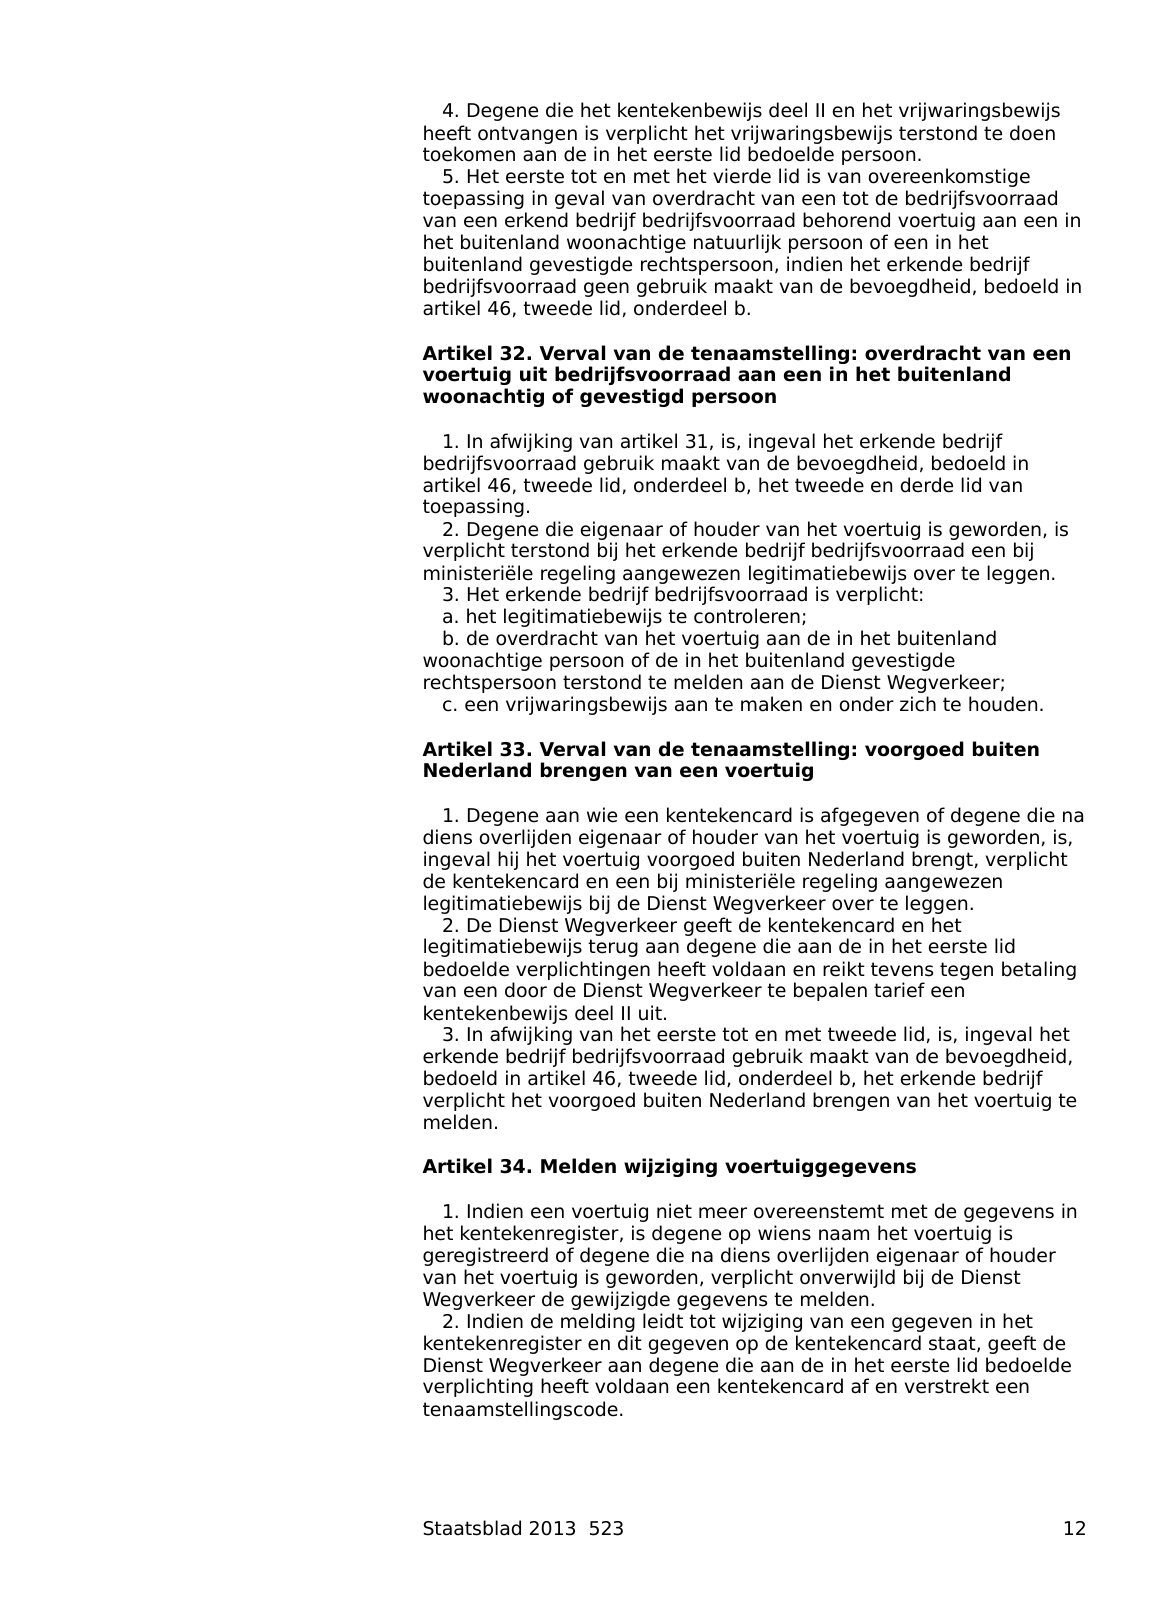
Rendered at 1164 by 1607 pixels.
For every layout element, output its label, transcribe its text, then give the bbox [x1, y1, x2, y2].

text 1. In afwijking van artikel 31, is, ingeval het erkende bedrijf bedrijfsvoorraad gebruik maakt van de bevoegdheid, bedoeld in artikel 46, tweede lid, onderdeel b, het tweede en derde lid van toepassing. [422, 431, 1087, 518]
text 3. Het erkende bedrijf bedrijfsvoorraad is verplicht: [422, 584, 1087, 606]
subtitle Artikel 32. Verval van de tenaamstelling: overdracht van een voertuig uit bedrijfsvoorraad aan een in het buitenland woonachtig of gevestigd persoon [422, 342, 1087, 408]
text 2. De Dienst Wegverkeer geeft de kentekencard en het legitimatiebewijs terug aan degene die aan de in het eerste lid bedoelde verplichtingen heeft voldaan en reikt tevens tegen betaling van een door de Dienst Wegverkeer te bepalen tarief een kentekenbewijs deel II uit. [422, 914, 1087, 1024]
text 4. Degene die het kentekenbewijs deel II en het vrijwaringsbewijs heeft ontvangen is verplicht het vrijwaringsbewijs terstond te doen toekomen aan de in het eerste lid bedoelde persoon. [422, 100, 1087, 166]
text 1. Indien een voertuig niet meer overeenstemt met de gegevens in het kentekenregister, is degene op wiens naam het voertuig is geregistreerd of degene die na diens overlijden eigenaar of houder van het voertuig is geworden, verplicht onverwijld bij de Dienst Wegverkeer de gewijzigde gegevens te melden. [422, 1201, 1087, 1311]
subtitle Artikel 33. Verval van de tenaamstelling: voorgoed buiten Nederland brengen van een voertuig [422, 738, 1087, 782]
text b. de overdracht van het voertuig aan de in het buitenland woonachtige persoon of de in het buitenland gevestigde rechtspersoon terstond te melden aan de Dienst Wegverkeer; [422, 628, 1087, 694]
subtitle Artikel 34. Melden wijziging voertuiggegevens [422, 1156, 1087, 1178]
text 2. Degene die eigenaar of houder van het voertuig is geworden, is verplicht terstond bij het erkende bedrijf bedrijfsvoorraad een bij ministeriële regeling aangewezen legitimatiebewijs over te leggen. [422, 518, 1087, 584]
text 5. Het eerste tot en met het vierde lid is van overeenkomstige toepassing in geval van overdracht van een tot de bedrijfsvoorraad van een erkend bedrijf bedrijfsvoorraad behorend voertuig aan een in het buitenland woonachtige natuurlijk persoon of een in het buitenland gevestigde rechtspersoon, indien het erkende bedrijf bedrijfsvoorraad geen gebruik maakt van de bevoegdheid, bedoeld in artikel 46, tweede lid, onderdeel b. [422, 166, 1087, 320]
text 1. Degene aan wie een kentekencard is afgegeven of degene die na diens overlijden eigenaar of houder van het voertuig is geworden, is, ingeval hij het voertuig voorgoed buiten Nederland brengt, verplicht de kentekencard en een bij ministeriële regeling aangewezen legitimatiebewijs bij de Dienst Wegverkeer over te leggen. [422, 804, 1087, 914]
text c. een vrijwaringsbewijs aan te maken en onder zich te houden. [422, 694, 1087, 716]
text 2. Indien de melding leidt tot wijziging van een gegeven in het kentekenregister en dit gegeven op de kentekencard staat, geeft de Dienst Wegverkeer aan degene die aan de in het eerste lid bedoelde verplichting heeft voldaan een kentekencard af en verstrekt een tenaamstellingscode. [422, 1311, 1087, 1420]
text a. het legitimatiebewijs te controleren; [422, 606, 1087, 628]
text 3. In afwijking van het eerste tot en met tweede lid, is, ingeval het erkende bedrijf bedrijfsvoorraad gebruik maakt van de bevoegdheid, bedoeld in artikel 46, tweede lid, onderdeel b, het erkende bedrijf verplicht het voorgoed buiten Nederland brengen van het voertuig te melden. [422, 1024, 1087, 1134]
